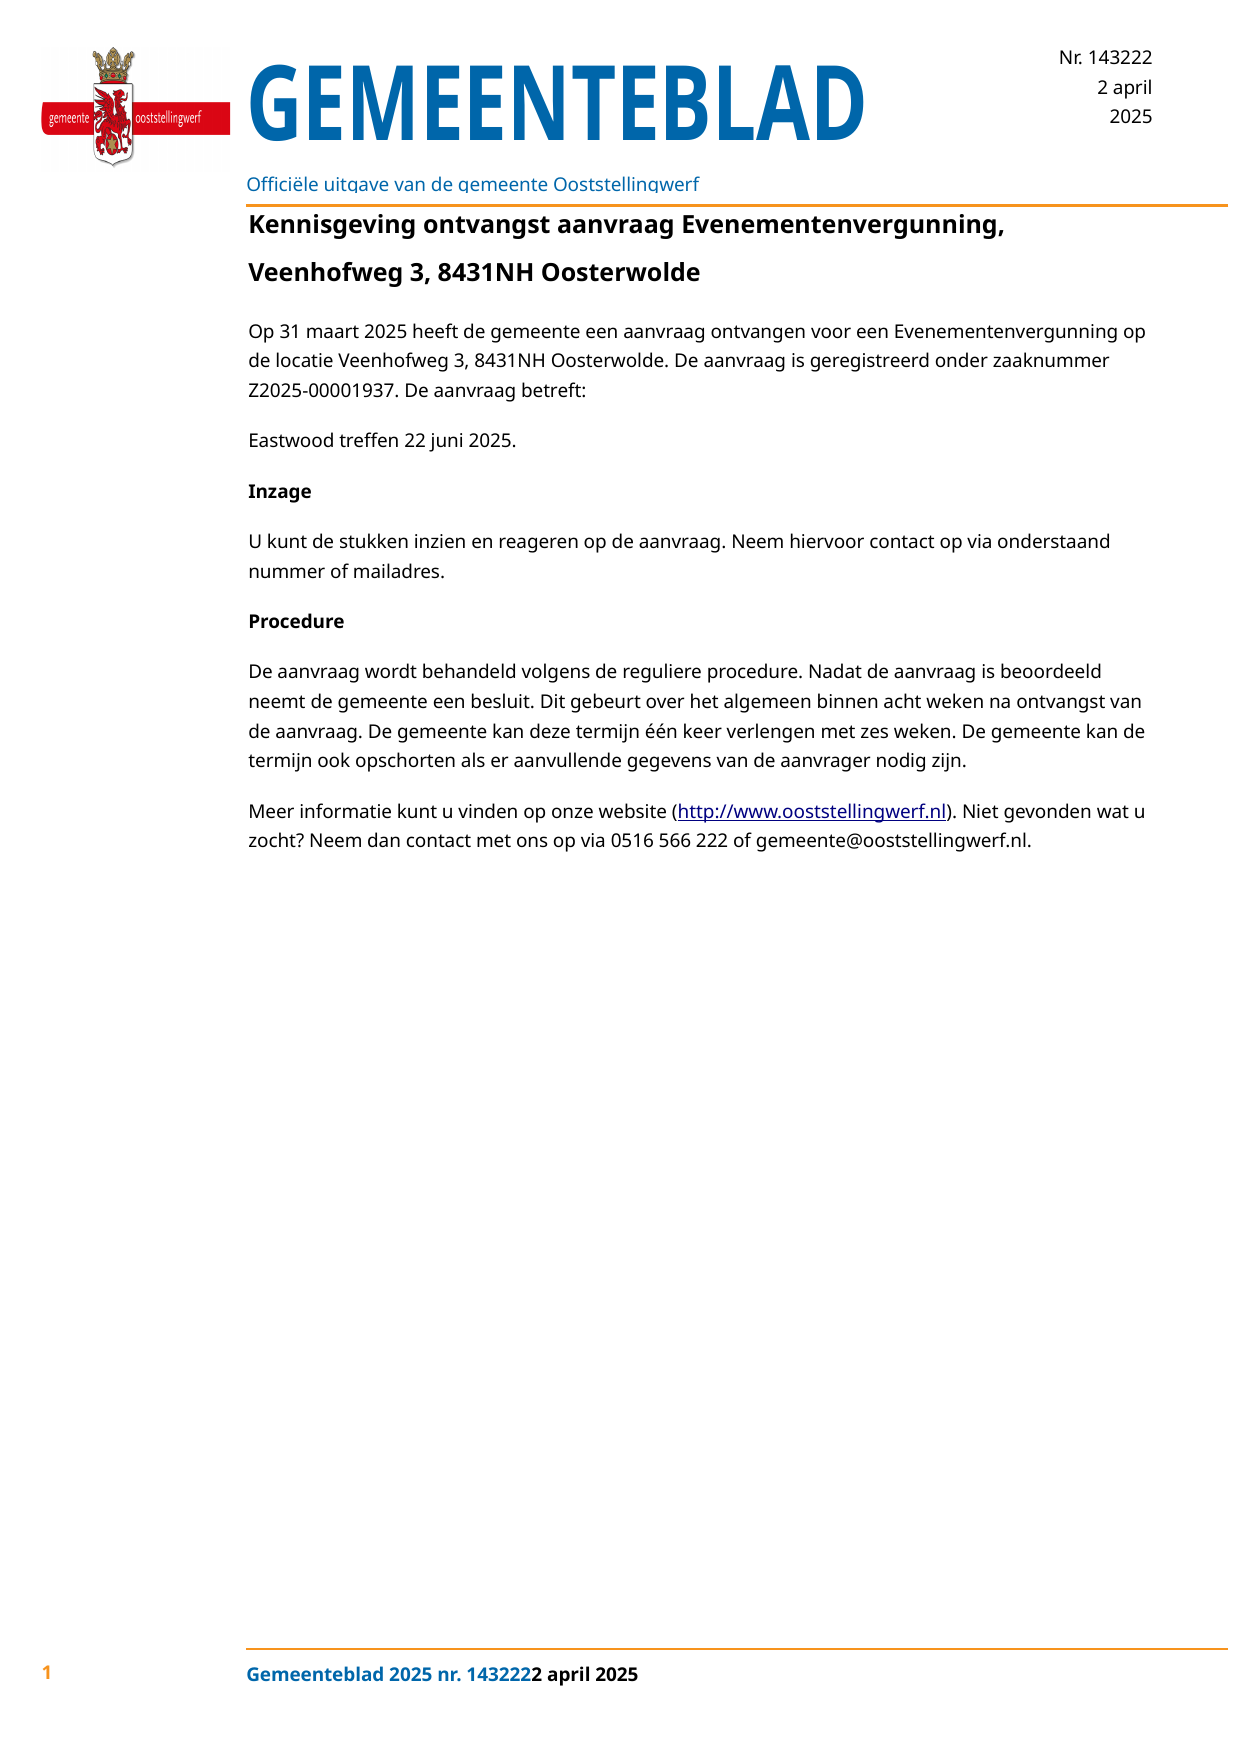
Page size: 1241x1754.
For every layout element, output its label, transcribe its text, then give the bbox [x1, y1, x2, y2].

text U kunt de stukken inzien en reageren op de aanvraag. Neem hiervoor contact op via onderstaand nummer of mailadres. [248, 528, 1152, 584]
text De aanvraag wordt behandeld volgens de reguliere procedure. Nadat de aanvraag is beoordeeld neemt de gemeente een besluit. Dit gebeurt over het algemeen binnen acht weken na ontvangst van de aanvraag. De gemeente kan deze termijn één keer verlengen met zes weken. De gemeente kan de termijn ook opschorten als er aanvullende gegevens van de aanvrager nodig zijn. [248, 659, 1152, 773]
picture [41, 47, 231, 172]
text Eastwood treffen 22 juni 2025. [248, 427, 1152, 453]
text Op 31 maart 2025 heeft de gemeente een aanvraag ontvangen voor een Evenementenvergunning op de locatie Veenhofweg 3, 8431NH Oosterwolde. De aanvraag is geregistreerd onder zaaknummer Z2025-00001937. De aanvraag betreft: [248, 318, 1152, 403]
text Kennisgeving ontvangst aanvraag Evenementenvergunning, Veenhofweg 3, 8431NH Oosterwolde [248, 207, 1152, 288]
text Inzage [248, 478, 1152, 504]
text Meer informatie kunt u vinden op onze website (http://www.ooststellingwerf.nl). Niet gevonden wat u zocht? Neem dan contact met ons op via 0516 566 222 of gemeente@ooststellingwerf.nl. [248, 798, 1152, 853]
text Procedure [248, 608, 1152, 634]
